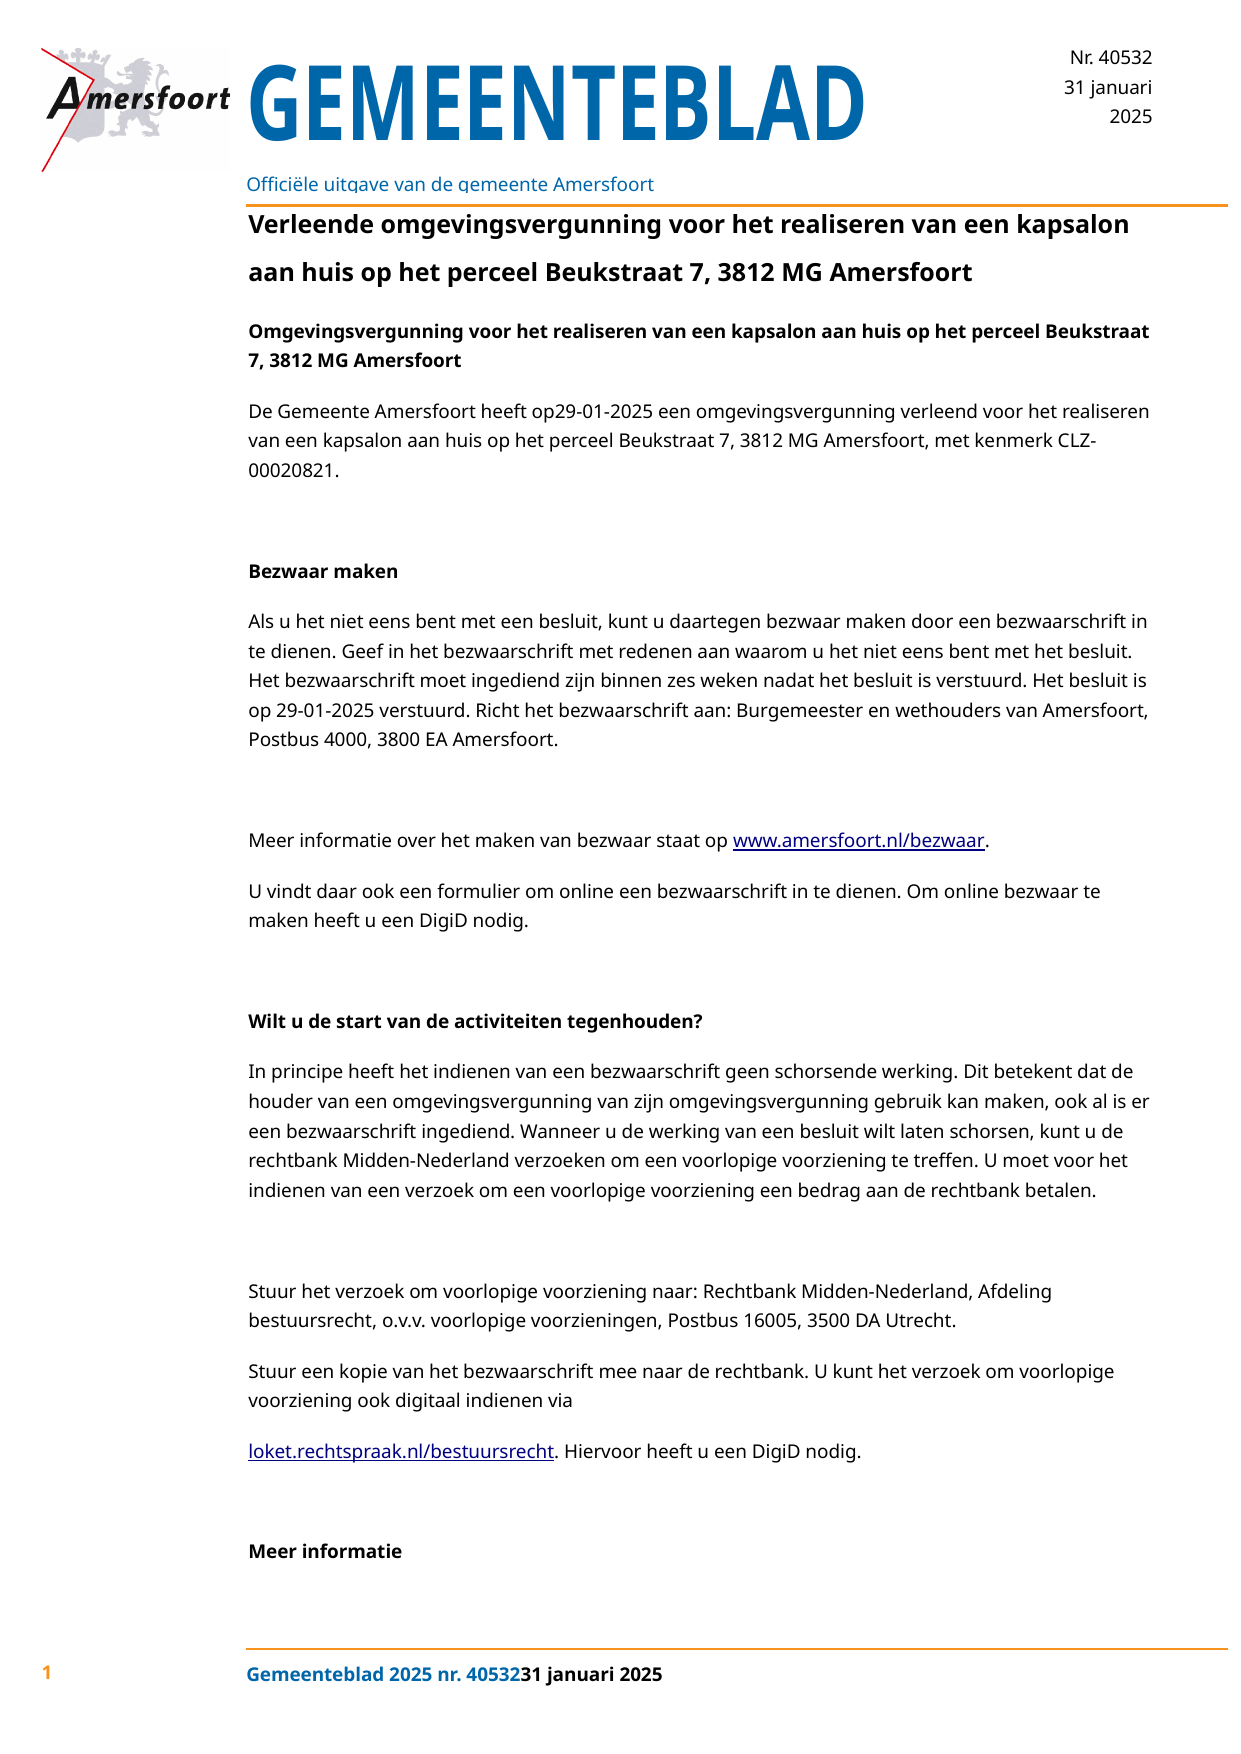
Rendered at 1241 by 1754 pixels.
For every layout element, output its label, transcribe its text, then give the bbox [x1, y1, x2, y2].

text Omgevingsvergunning voor het realiseren van een kapsalon aan huis op het perceel Beukstraat 7, 3812 MG Amersfoort [248, 318, 1152, 373]
text Stuur het verzoek om voorlopige voorziening naar: Rechtbank Midden-Nederland, Afdeling bestuursrecht, o.v.v. voorlopige voorzieningen, Postbus 16005, 3500 DA Utrecht. [248, 1278, 1152, 1333]
text Verleende omgevingsvergunning voor het realiseren van een kapsalon aan huis op het perceel Beukstraat 7, 3812 MG Amersfoort [248, 207, 1152, 288]
text U vindt daar ook een formulier om online een bezwaarschrift in te dienen. Om online bezwaar te maken heeft u een DigiD nodig. [248, 878, 1152, 933]
text loket.rechtspraak.nl/bestuursrecht. Hiervoor heeft u een DigiD nodig. [248, 1438, 1152, 1464]
text Als u het niet eens bent met een besluit, kunt u daartegen bezwaar maken door een bezwaarschrift in te dienen. Geef in het bezwaarschrift met redenen aan waarom u het niet eens bent met het besluit. Het bezwaarschrift moet ingediend zijn binnen zes weken nadat het besluit is verstuurd. Het besluit is op 29-01-2025 verstuurd. Richt het bezwaarschrift aan: Burgemeester en wethouders van Amersfoort, Postbus 4000, 3800 EA Amersfoort. [248, 608, 1152, 752]
text In principe heeft het indienen van een bezwaarschrift geen schorsende werking. Dit betekent dat de houder van een omgevingsvergunning van zijn omgevingsvergunning gebruik kan maken, ook al is er een bezwaarschrift ingediend. Wanneer u de werking van een besluit wilt laten schorsen, kunt u de rechtbank Midden-Nederland verzoeken om een voorlopige voorziening te treffen. U moet voor het indienen van een verzoek om een voorlopige voorziening een bedrag aan de rechtbank betalen. [248, 1059, 1152, 1203]
text Bezwaar maken [248, 558, 1152, 584]
text Wilt u de start van de activiteiten tegenhouden? [248, 1008, 1152, 1034]
picture [41, 47, 231, 172]
text Stuur een kopie van het bezwaarschrift mee naar de rechtbank. U kunt het verzoek om voorlopige voorziening ook digitaal indienen via [248, 1358, 1152, 1413]
text Meer informatie [248, 1539, 1152, 1564]
text De Gemeente Amersfoort heeft op29-01-2025 een omgevingsvergunning verleend voor het realiseren van een kapsalon aan huis op het perceel Beukstraat 7, 3812 MG Amersfoort, met kenmerk CLZ-00020821. [248, 398, 1152, 483]
text Meer informatie over het maken van bezwaar staat op www.amersfoort.nl/bezwaar. [248, 827, 1152, 853]
